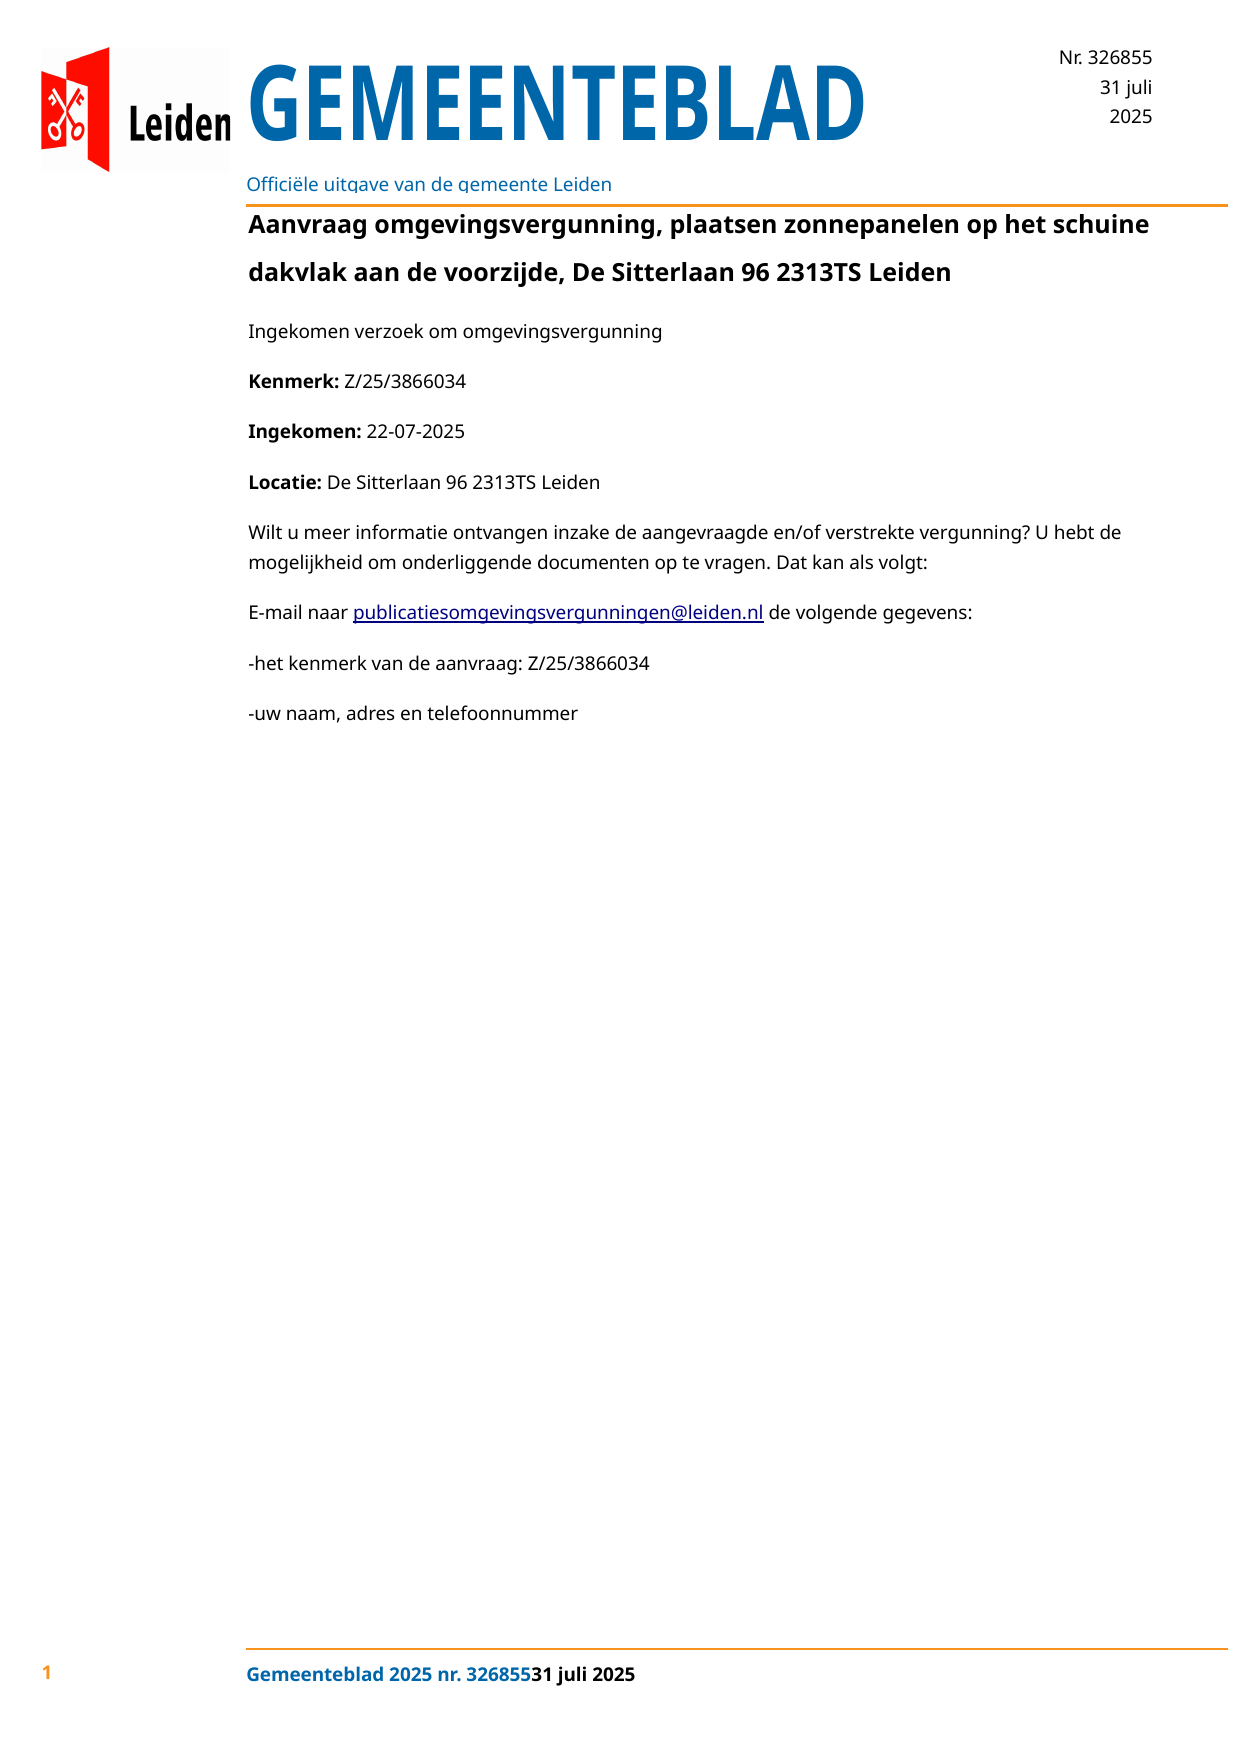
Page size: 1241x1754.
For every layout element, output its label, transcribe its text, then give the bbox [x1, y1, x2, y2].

text Wilt u meer informatie ontvangen inzake de aangevraagde en/of verstrekte vergunning? U hebt de mogelijkheid om onderliggende documenten op te vragen. Dat kan als volgt: [248, 519, 1152, 575]
text Ingekomen: 22-07-2025 [248, 419, 1152, 444]
text Ingekomen verzoek om omgevingsvergunning [248, 318, 1152, 344]
picture [41, 47, 231, 172]
text E-mail naar publicatiesomgevingsvergunningen@leiden.nl de volgende gegevens: [248, 599, 1152, 625]
text Aanvraag omgevingsvergunning, plaatsen zonnepanelen op het schuine dakvlak aan de voorzijde, De Sitterlaan 96 2313TS Leiden [248, 207, 1152, 288]
text Locatie: De Sitterlaan 96 2313TS Leiden [248, 469, 1152, 495]
text Kenmerk: Z/25/3866034 [248, 368, 1152, 394]
text -het kenmerk van de aanvraag: Z/25/3866034 [248, 650, 1152, 676]
text -uw naam, adres en telefoonnummer [248, 700, 1152, 726]
